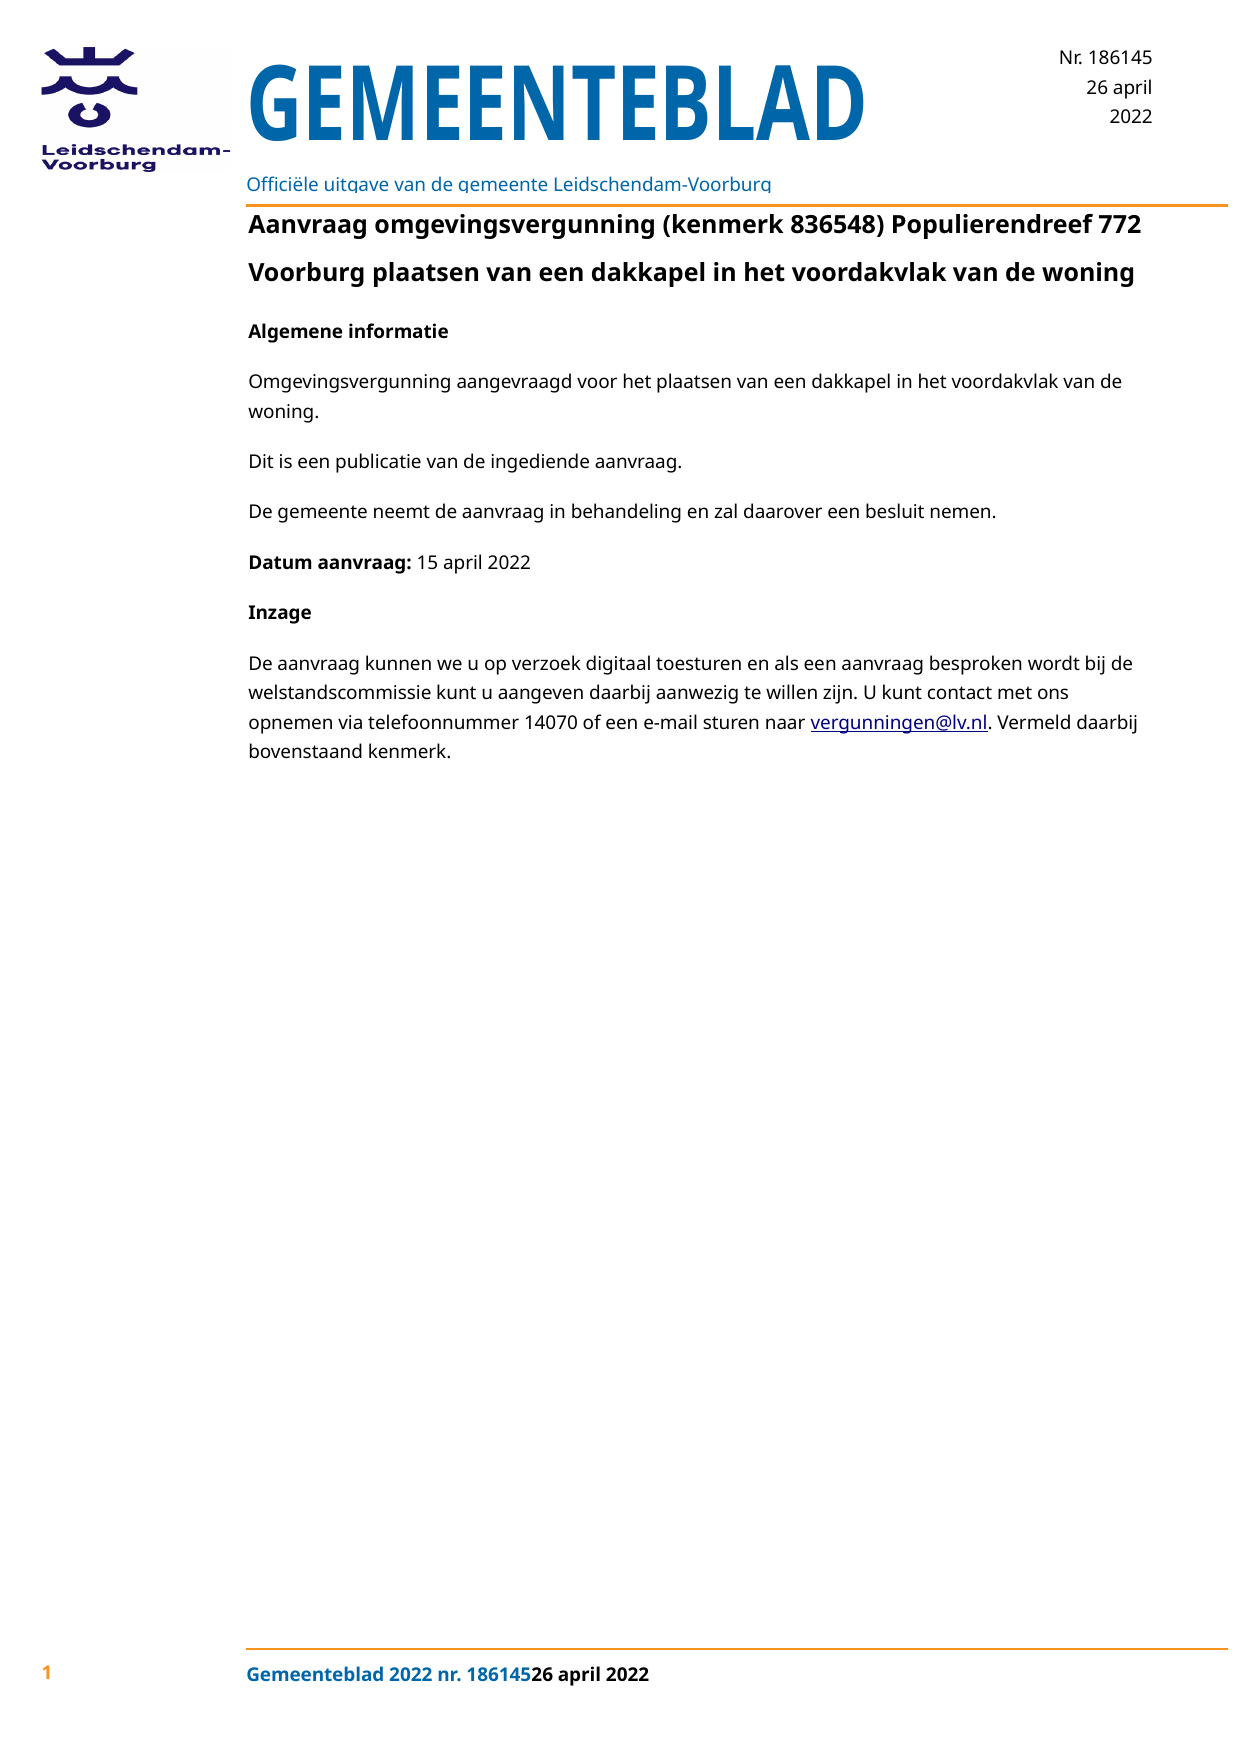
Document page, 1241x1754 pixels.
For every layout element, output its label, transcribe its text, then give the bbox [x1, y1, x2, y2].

text Inzage [248, 599, 1152, 625]
text Datum aanvraag: 15 april 2022 [248, 549, 1152, 575]
text De gemeente neemt de aanvraag in behandeling en zal daarover een besluit nemen. [248, 499, 1152, 524]
text Algemene informatie [248, 318, 1152, 344]
text De aanvraag kunnen we u op verzoek digitaal toesturen en als een aanvraag besproken wordt bij de welstandscommissie kunt u aangeven daarbij aanwezig te willen zijn. U kunt contact met ons opnemen via telefoonnummer 14070 of een e-mail sturen naar vergunningen@lv.nl. Vermeld daarbij bovenstaand kenmerk. [248, 650, 1152, 764]
text Omgevingsvergunning aangevraagd voor het plaatsen van een dakkapel in het voordakvlak van de woning. [248, 368, 1152, 424]
picture [41, 47, 231, 172]
text Aanvraag omgevingsvergunning (kenmerk 836548) Populierendreef 772 Voorburg plaatsen van een dakkapel in het voordakvlak van de woning [248, 207, 1152, 288]
text Dit is een publicatie van de ingediende aanvraag. [248, 448, 1152, 474]
